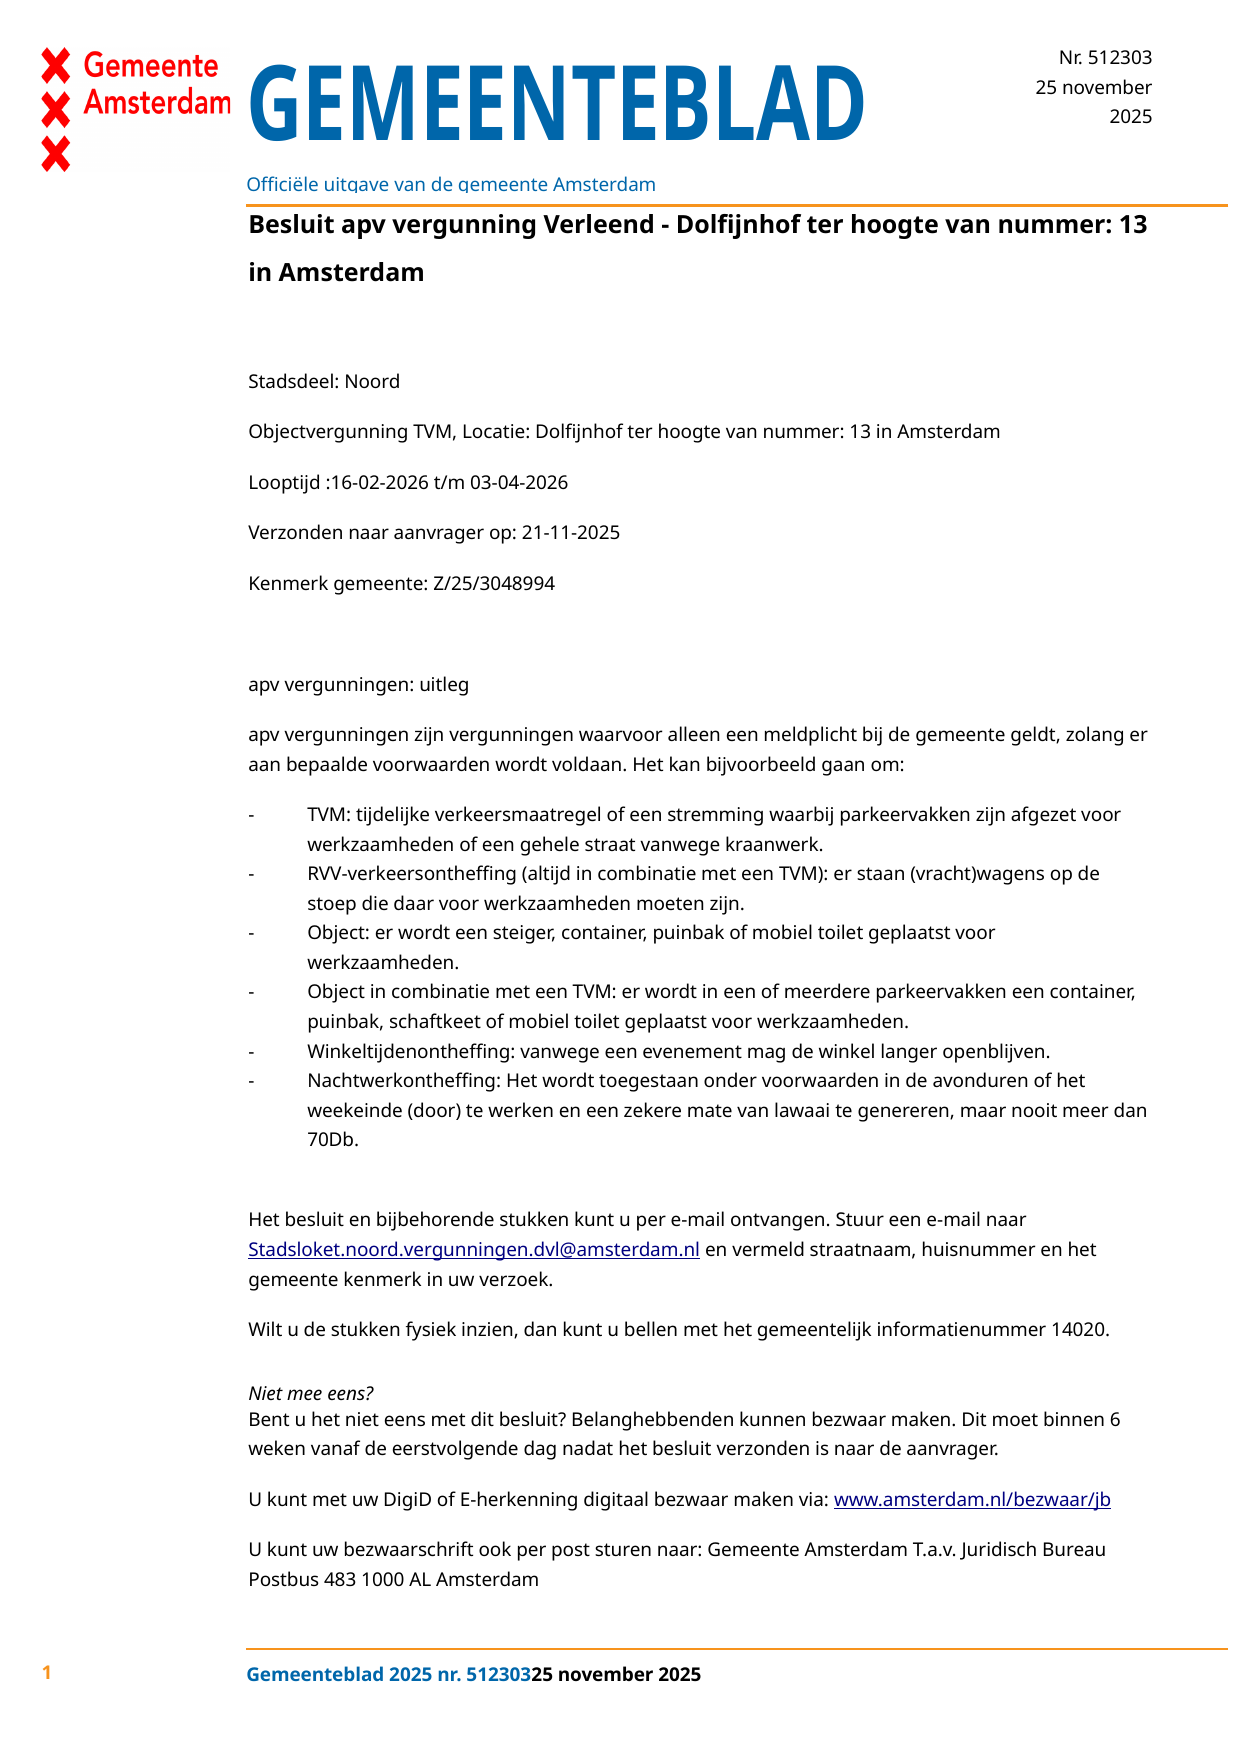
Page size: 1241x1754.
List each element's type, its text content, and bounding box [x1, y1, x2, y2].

text Besluit apv vergunning Verleend - Dolfijnhof ter hoogte van nummer: 13 in Amsterdam [248, 207, 1152, 288]
text apv vergunningen: uitleg [248, 671, 1152, 697]
text U kunt uw bezwaarschrift ook per post sturen naar: Gemeente Amsterdam T.a.v. Juridisch Bureau Postbus 483 1000 AL Amsterdam [248, 1536, 1152, 1592]
text apv vergunningen zijn vergunningen waarvoor alleen een meldplicht bij de gemeente geldt, zolang er aan bepaalde voorwaarden wordt voldaan. Het kan bijvoorbeeld gaan om: [248, 721, 1152, 777]
text Het besluit en bijbehorende stukken kunt u per e-mail ontvangen. Stuur een e-mail naar Stadsloket.noord.vergunningen.dvl@amsterdam.nl en vermeld straatnaam, huisnummer en het gemeente kenmerk in uw verzoek. [248, 1207, 1152, 1292]
text U kunt met uw DigiD of E-herkenning digitaal bezwaar maken via: www.amsterdam.nl/bezwaar/jb [248, 1486, 1152, 1512]
text Niet mee eens? [248, 1380, 1152, 1406]
text Wilt u de stukken fysiek inzien, dan kunt u bellen met het gemeentelijk informatienummer 14020. [248, 1316, 1152, 1342]
list TVM: tijdelijke verkeersmaatregel of een stremming waarbij parkeervakken zijn afgezet voor werkzaamheden of een gehele straat vanwege kraanwerk. [248, 801, 1152, 857]
list Object: er wordt een steiger, container, puinbak of mobiel toilet geplaatst voor werkzaamheden. [248, 919, 1152, 975]
text Looptijd :16-02-2026 t/m 03-04-2026 [248, 469, 1152, 495]
list Winkeltijdenontheffing: vanwege een evenement mag de winkel langer openblijven. [248, 1038, 1152, 1064]
list Object in combinatie met een TVM: er wordt in een of meerdere parkeervakken een container, puinbak, schaftkeet of mobiel toilet geplaatst voor werkzaamheden. [248, 979, 1152, 1034]
text Stadsdeel: Noord [248, 368, 1152, 394]
text Objectvergunning TVM, Locatie: Dolfijnhof ter hoogte van nummer: 13 in Amsterdam [248, 419, 1152, 444]
list Nachtwerkontheffing: Het wordt toegestaan onder voorwaarden in de avonduren of het weekeinde (door) te werken en een zekere mate van lawaai te genereren, maar nooit meer dan 70Db. [248, 1067, 1152, 1152]
list RVV-verkeersontheffing (altijd in combinatie met een TVM): er staan (vracht)wagens op de stoep die daar voor werkzaamheden moeten zijn. [248, 860, 1152, 916]
text Bent u het niet eens met dit besluit? Belanghebbenden kunnen bezwaar maken. Dit moet binnen 6 weken vanaf de eerstvolgende dag nadat het besluit verzonden is naar de aanvrager. [248, 1406, 1152, 1461]
picture [41, 47, 231, 172]
text Verzonden naar aanvrager op: 21-11-2025 [248, 519, 1152, 545]
text Kenmerk gemeente: Z/25/3048994 [248, 570, 1152, 596]
